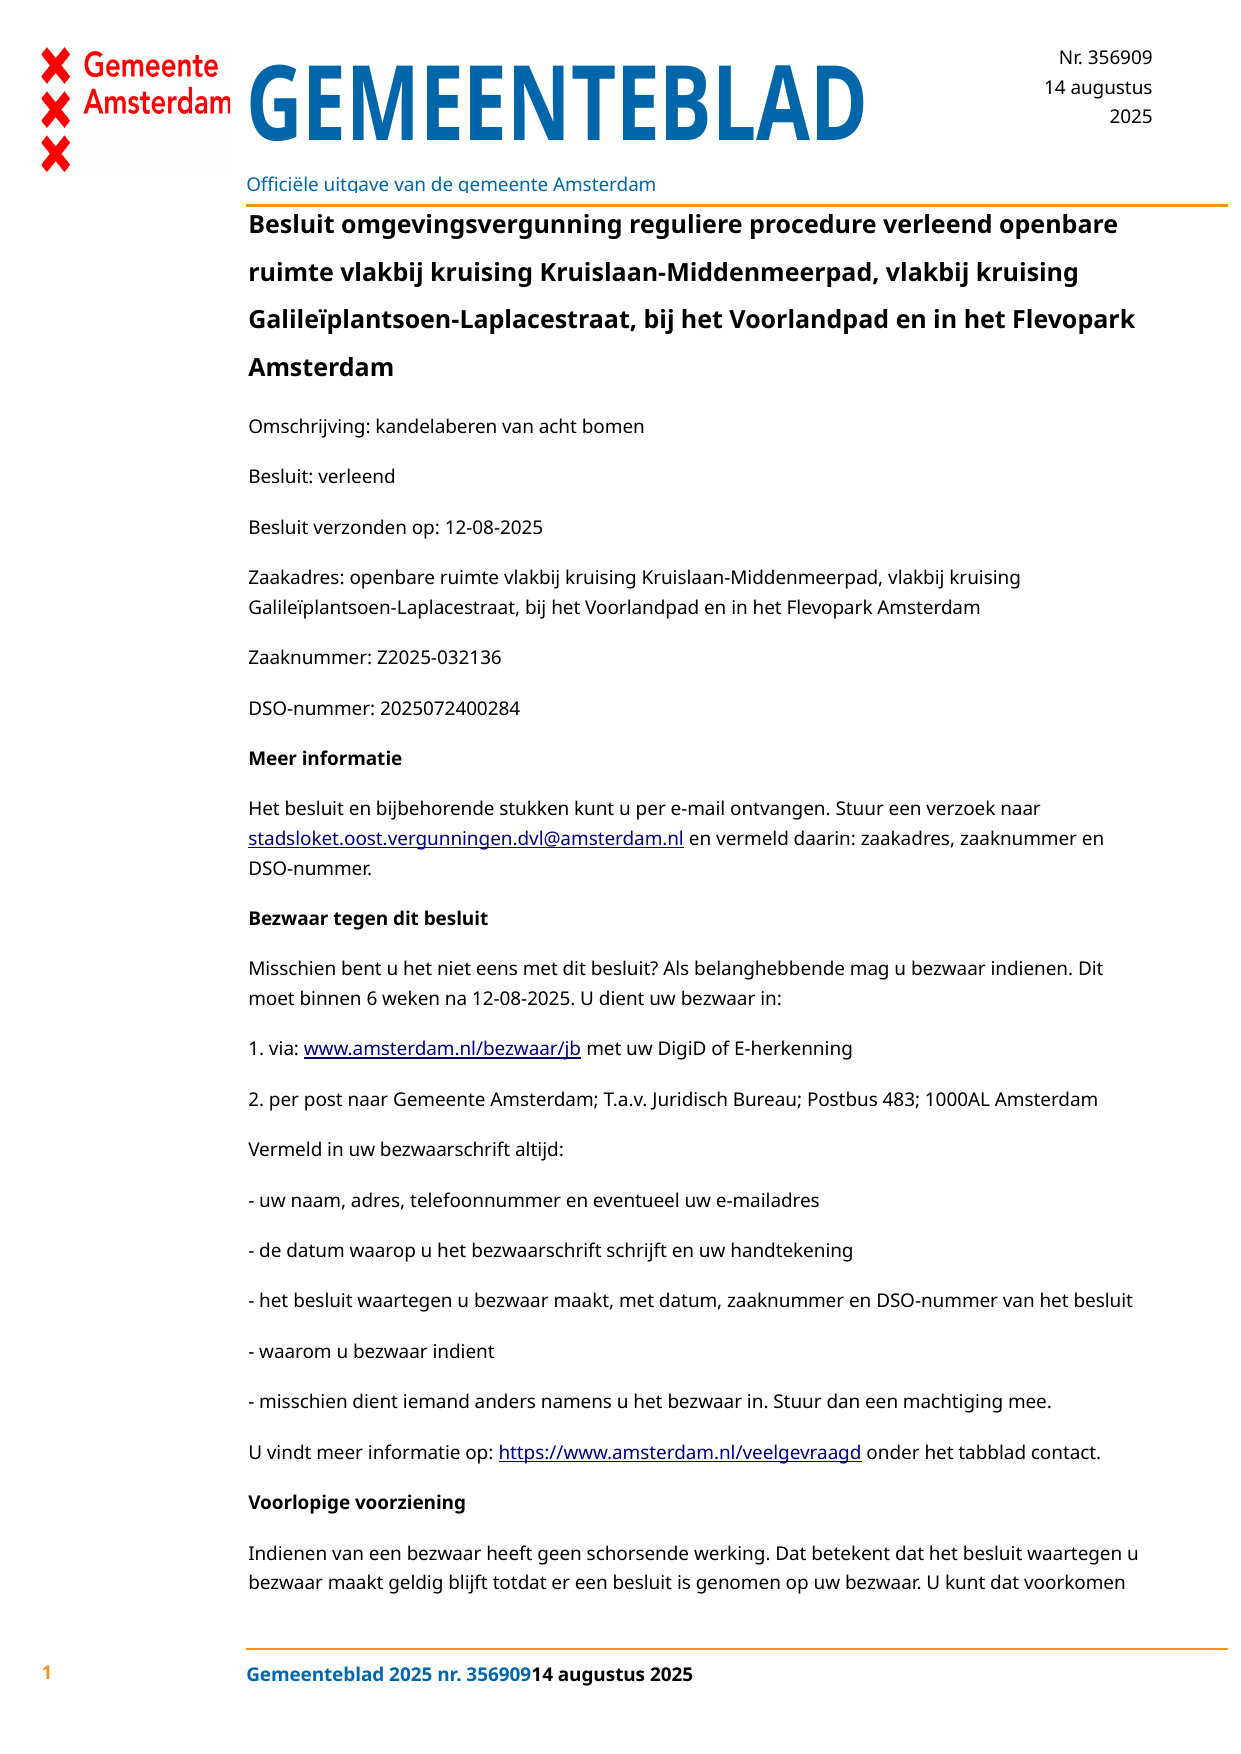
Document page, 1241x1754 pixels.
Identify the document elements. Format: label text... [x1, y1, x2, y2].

text DSO-nummer: 2025072400284 [248, 695, 1152, 721]
text Bezwaar tegen dit besluit [248, 905, 1152, 931]
picture [41, 47, 231, 172]
text Het besluit en bijbehorende stukken kunt u per e-mail ontvangen. Stuur een verzoek naar stadsloket.oost.vergunningen.dvl@amsterdam.nl en vermeld daarin: zaakadres, zaaknummer en DSO-nummer. [248, 796, 1152, 881]
text Misschien bent u het niet eens met dit besluit? Als belanghebbende mag u bezwaar indienen. Dit moet binnen 6 weken na 12-08-2025. U dient uw bezwaar in: [248, 956, 1152, 1011]
text Voorlopige voorziening [248, 1489, 1152, 1515]
text 2. per post naar Gemeente Amsterdam; T.a.v. Juridisch Bureau; Postbus 483; 1000AL Amsterdam [248, 1086, 1152, 1112]
text U vindt meer informatie op: https://www.amsterdam.nl/veelgevraagd onder het tabblad contact. [248, 1439, 1152, 1465]
text Meer informatie [248, 745, 1152, 771]
text Omschrijving: kandelaberen van acht bomen [248, 413, 1152, 439]
text 1. via: www.amsterdam.nl/bezwaar/jb met uw DigiD of E-herkenning [248, 1036, 1152, 1061]
text Vermeld in uw bezwaarschrift altijd: [248, 1136, 1152, 1162]
text Zaaknummer: Z2025-032136 [248, 644, 1152, 670]
text Besluit omgevingsvergunning reguliere procedure verleend openbare ruimte vlakbij kruising Kruislaan-Middenmeerpad, vlakbij kruising Galileïplantsoen-Laplacestraat, bij het Voorlandpad en in het Flevopark Amsterdam [248, 207, 1152, 384]
text - misschien dient iemand anders namens u het bezwaar in. Stuur dan een machtiging mee. [248, 1388, 1152, 1414]
text - waarom u bezwaar indient [248, 1338, 1152, 1364]
text - de datum waarop u het bezwaarschrift schrijft en uw handtekening [248, 1237, 1152, 1263]
text Besluit verzonden op: 12-08-2025 [248, 514, 1152, 540]
text Besluit: verleend [248, 463, 1152, 489]
text Zaakadres: openbare ruimte vlakbij kruising Kruislaan-Middenmeerpad, vlakbij kruising Galileïplantsoen-Laplacestraat, bij het Voorlandpad en in het Flevopark Amsterdam [248, 564, 1152, 620]
text - uw naam, adres, telefoonnummer en eventueel uw e-mailadres [248, 1187, 1152, 1213]
text - het besluit waartegen u bezwaar maakt, met datum, zaaknummer en DSO-nummer van het besluit [248, 1288, 1152, 1313]
text Indienen van een bezwaar heeft geen schorsende werking. Dat betekent dat het besluit waartegen u bezwaar maakt geldig blijft totdat er een besluit is genomen op uw bezwaar. U kunt dat voorkomen [248, 1540, 1152, 1595]
